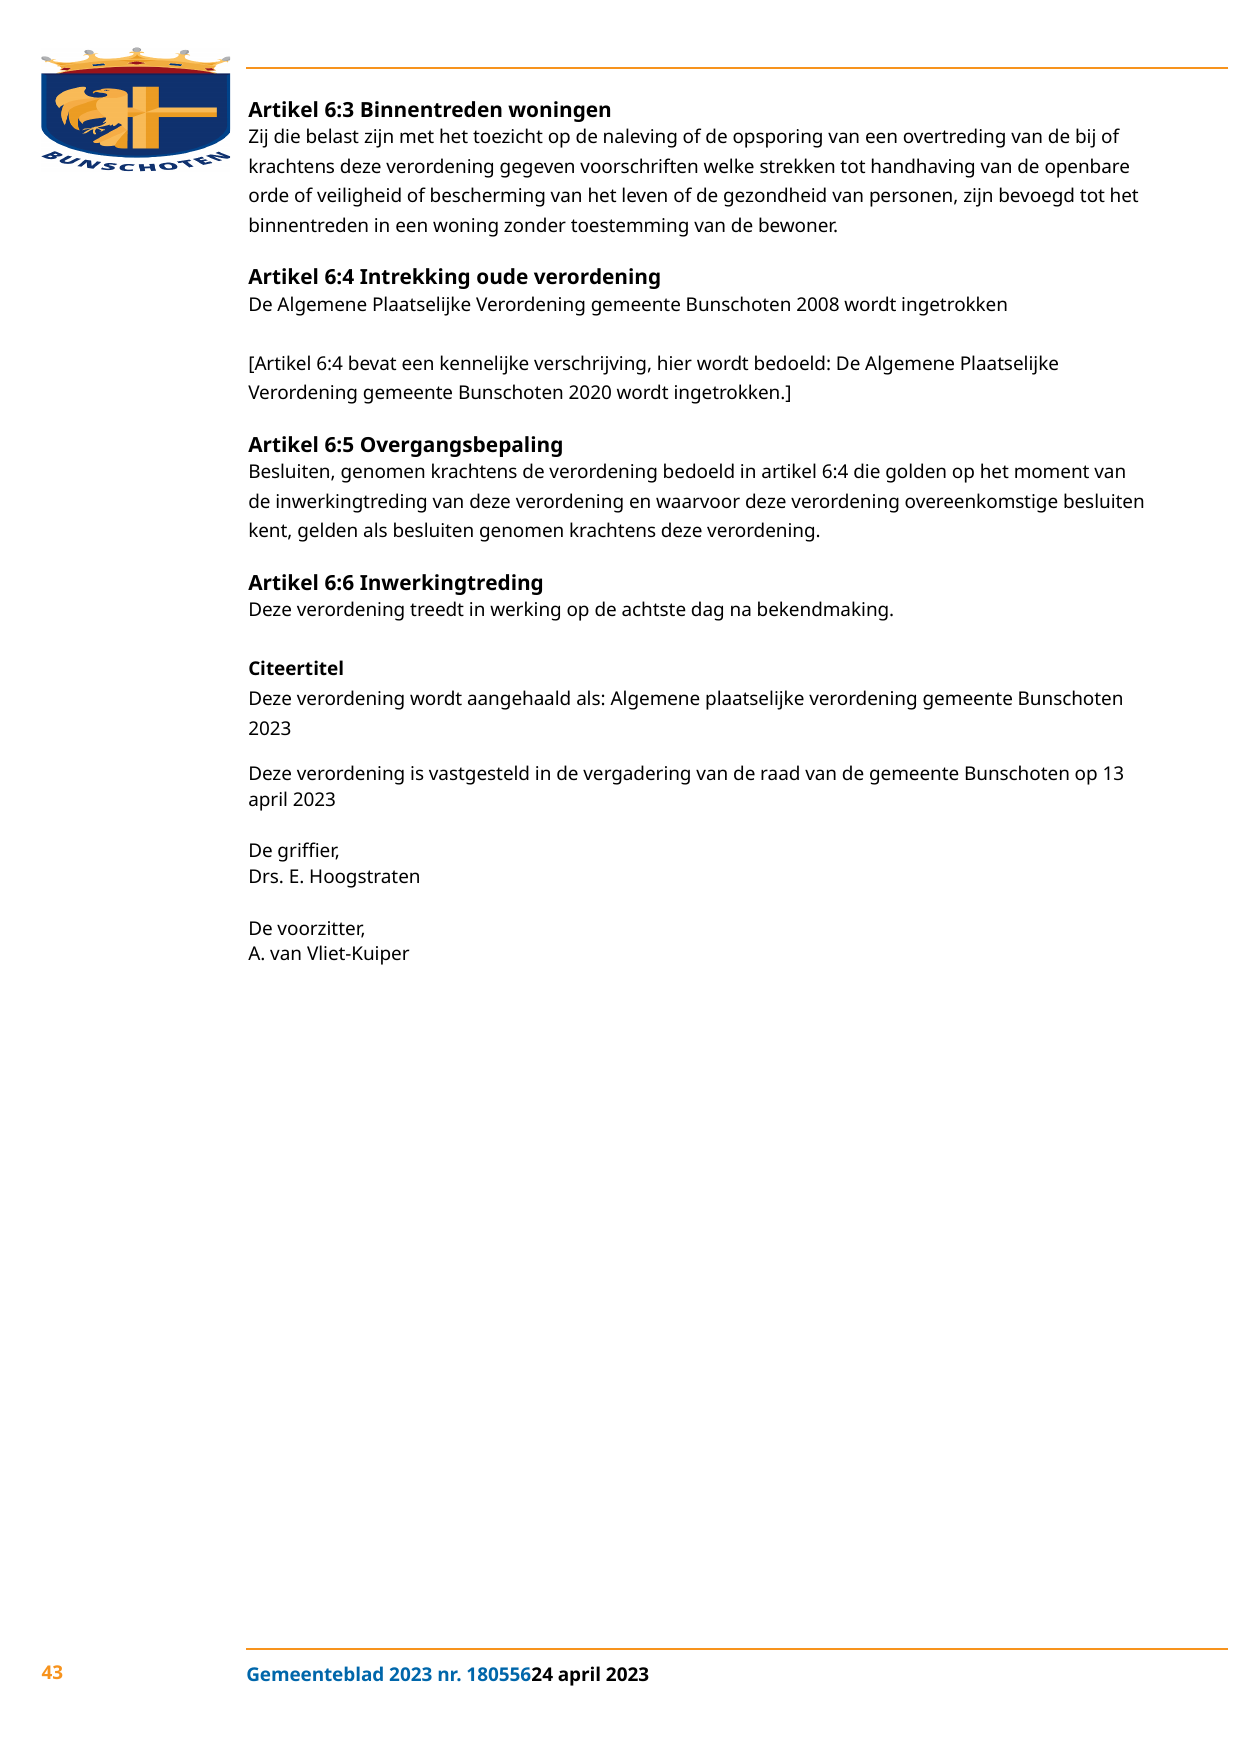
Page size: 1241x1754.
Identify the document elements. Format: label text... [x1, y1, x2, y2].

text Artikel 6:4 Intrekking oude verordening [248, 262, 1152, 291]
text [Artikel 6:4 bevat een kennelijke verschrijving, hier wordt bedoeld: De Algemene Plaatselijke Verordening gemeente Bunschoten 2020 wordt ingetrokken.] [248, 350, 1152, 405]
text Drs. E. Hoogstraten [248, 863, 1152, 889]
text Deze verordening is vastgesteld in de vergadering van de raad van de gemeente Bunschoten op 13 april 2023 [248, 760, 1152, 812]
text Citeertitel [248, 656, 1152, 681]
text Besluiten, genomen krachtens de verordening bedoeld in artikel 6:4 die golden op het moment van de inwerkingtreding van deze verordening en waarvoor deze verordening overeenkomstige besluiten kent, gelden als besluiten genomen krachtens deze verordening. [248, 458, 1152, 543]
text Artikel 6:5 Overgangsbepaling [248, 430, 1152, 458]
text Deze verordening wordt aangehaald als: Algemene plaatselijke verordening gemeente Bunschoten 2023 [248, 685, 1152, 741]
picture [41, 47, 231, 172]
text Artikel 6:6 Inwerkingtreding [248, 568, 1152, 596]
text Artikel 6:3 Binnentreden woningen [248, 95, 1152, 123]
text De griffier, [248, 838, 1152, 863]
text De Algemene Plaatselijke Verordening gemeente Bunschoten 2008 wordt ingetrokken [248, 291, 1152, 317]
text Zij die belast zijn met het toezicht op de naleving of de opsporing van een overtreding van de bij of krachtens deze verordening gegeven voorschriften welke strekken tot handhaving van de openbare orde of veiligheid of bescherming van het leven of de gezondheid van personen, zijn bevoegd tot het binnentreden in een woning zonder toestemming van de bewoner. [248, 123, 1152, 238]
text De voorzitter, [248, 915, 1152, 941]
text Deze verordening treedt in werking op de achtste dag na bekendmaking. [248, 596, 1152, 622]
text A. van Vliet-Kuiper [248, 941, 1152, 966]
